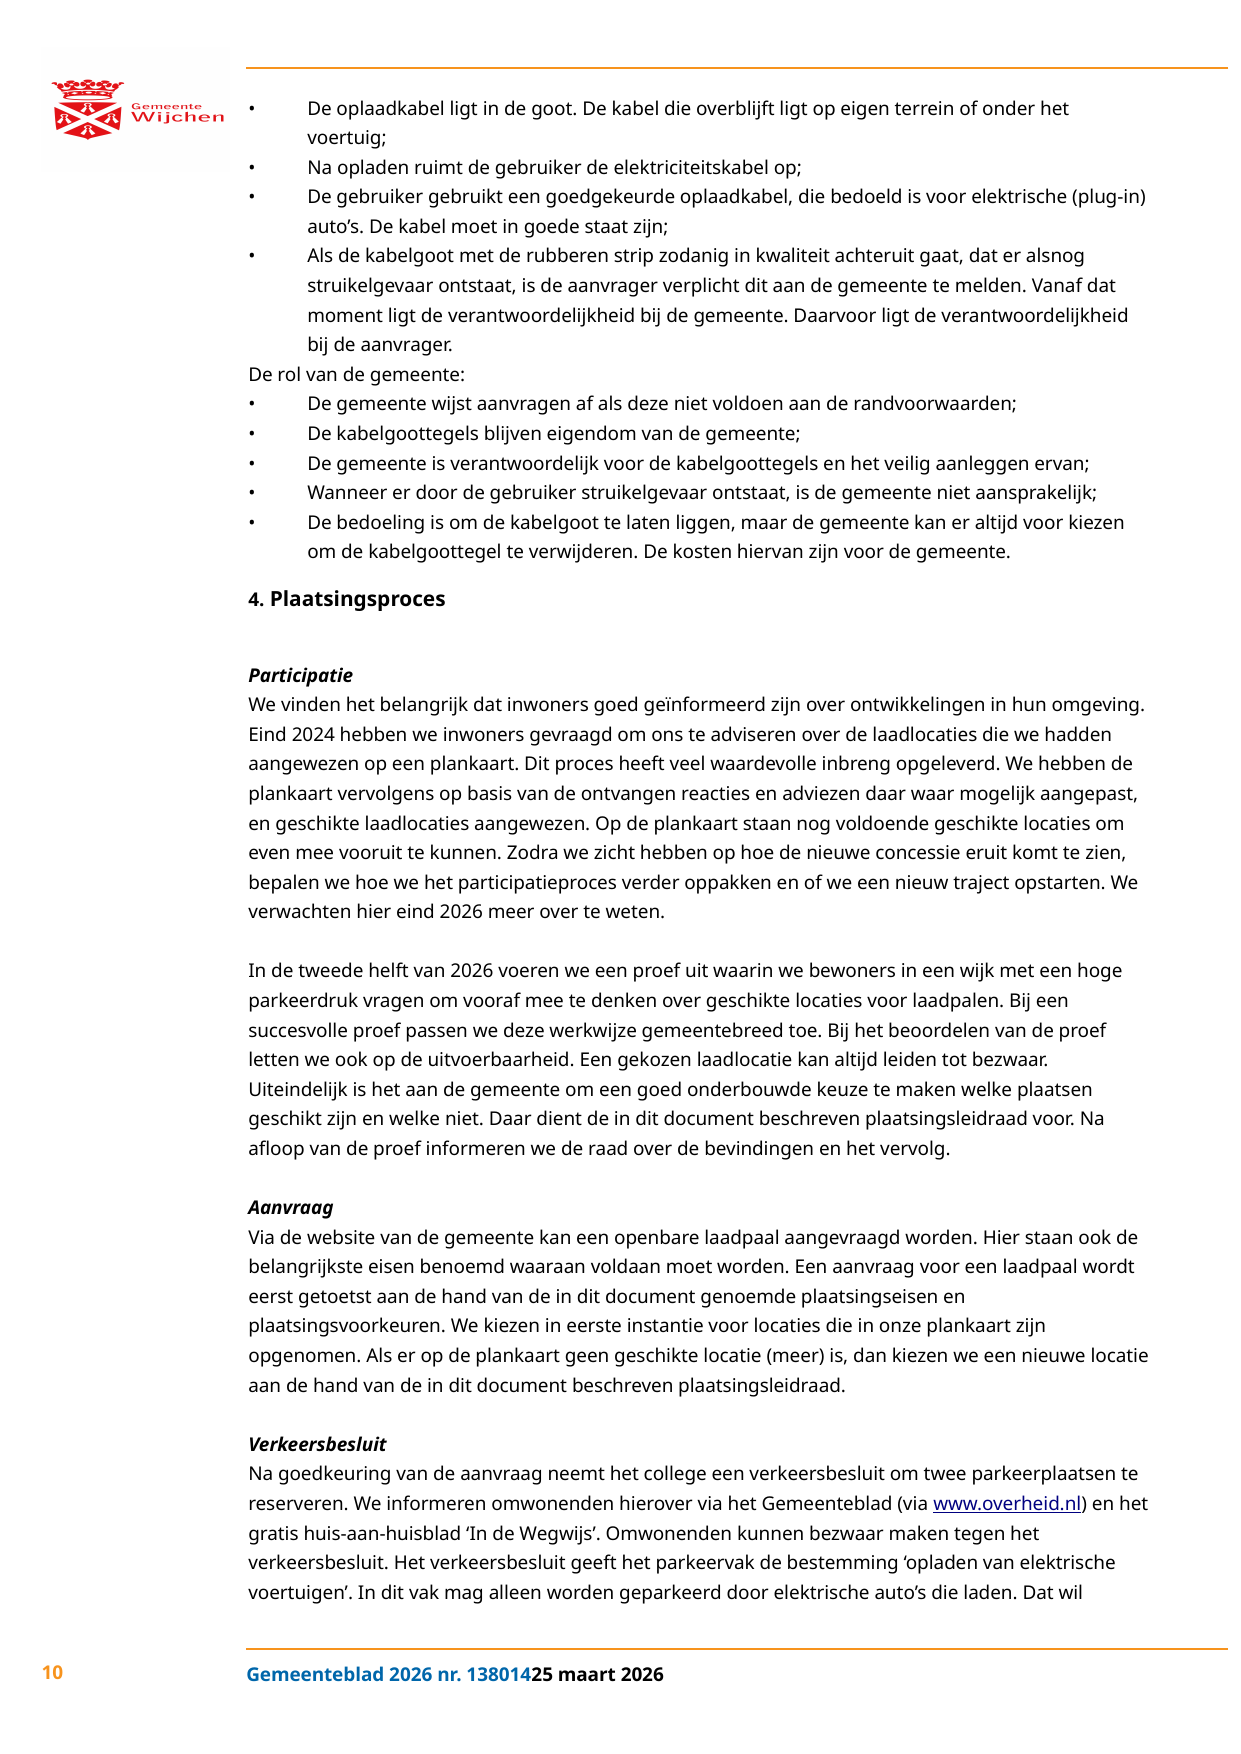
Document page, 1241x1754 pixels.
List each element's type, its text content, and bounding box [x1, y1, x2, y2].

text Via de website van de gemeente kan een openbare laadpaal aangevraagd worden. Hier staan ook de belangrijkste eisen benoemd waaraan voldaan moet worden. Een aanvraag voor een laadpaal wordt eerst getoetst aan de hand van de in dit document genoemde plaatsingseisen en plaatsingsvoorkeuren. We kiezen in eerste instantie voor locaties die in onze plankaart zijn opgenomen. Als er op de plankaart geen geschikte locatie (meer) is, dan kiezen we een nieuwe locatie aan de hand van de in dit document beschreven plaatsingsleidraad. [248, 1224, 1152, 1398]
text De rol van de gemeente: [248, 361, 1152, 387]
picture [41, 47, 231, 172]
text 4. Plaatsingsproces [248, 584, 1152, 613]
text Verkeersbesluit [248, 1431, 1152, 1457]
list De oplaadkabel ligt in de goot. De kabel die overblijft ligt op eigen terrein of onder het voertuig; [248, 95, 1152, 150]
text Participatie [248, 662, 1152, 688]
list Wanneer er door de gebruiker struikelgevaar ontstaat, is de gemeente niet aansprakelijk; [248, 479, 1152, 505]
list Na opladen ruimt de gebruiker de elektriciteitskabel op; [248, 154, 1152, 180]
text Na goedkeuring van de aanvraag neemt het college een verkeersbesluit om twee parkeerplaatsen te reserveren. We informeren omwonenden hierover via het Gemeenteblad (via www.overheid.nl) en het gratis huis-aan-huisblad ‘In de Wegwijs’. Omwonenden kunnen bezwaar maken tegen het verkeersbesluit. Het verkeersbesluit geeft het parkeervak de bestemming ‘opladen van elektrische voertuigen’. In dit vak mag alleen worden geparkeerd door elektrische auto’s die laden. Dat wil [248, 1461, 1152, 1605]
list De bedoeling is om de kabelgoot te laten liggen, maar de gemeente kan er altijd voor kiezen om de kabelgoottegel te verwijderen. De kosten hiervan zijn voor de gemeente. [248, 509, 1152, 564]
list De gemeente wijst aanvragen af als deze niet voldoen aan de randvoorwaarden; [248, 391, 1152, 416]
text We vinden het belangrijk dat inwoners goed geïnformeerd zijn over ontwikkelingen in hun omgeving. Eind 2024 hebben we inwoners gevraagd om ons te adviseren over de laadlocaties die we hadden aangewezen op een plankaart. Dit proces heeft veel waardevolle inbreng opgeleverd. We hebben de plankaart vervolgens op basis van de ontvangen reacties en adviezen daar waar mogelijk aangepast, en geschikte laadlocaties aangewezen. Op de plankaart staan nog voldoende geschikte locaties om even mee vooruit te kunnen. Zodra we zicht hebben op hoe de nieuwe concessie eruit komt te zien, bepalen we hoe we het participatieproces verder oppakken en of we een nieuw traject opstarten. We verwachten hier eind 2026 meer over te weten. [248, 691, 1152, 924]
list De kabelgoottegels blijven eigendom van de gemeente; [248, 420, 1152, 446]
list De gemeente is verantwoordelijk voor de kabelgoottegels en het veilig aanleggen ervan; [248, 450, 1152, 476]
list Als de kabelgoot met de rubberen strip zodanig in kwaliteit achteruit gaat, dat er alsnog struikelgevaar ontstaat, is de aanvrager verplicht dit aan de gemeente te melden. Vanaf dat moment ligt de verantwoordelijkheid bij de gemeente. Daarvoor ligt de verantwoordelijkheid bij de aanvrager. [248, 243, 1152, 357]
text In de tweede helft van 2026 voeren we een proef uit waarin we bewoners in een wijk met een hoge parkeerdruk vragen om vooraf mee te denken over geschikte locaties voor laadpalen. Bij een succesvolle proef passen we deze werkwijze gemeentebreed toe. Bij het beoordelen van de proef letten we ook op de uitvoerbaarheid. Een gekozen laadlocatie kan altijd leiden tot bezwaar. Uiteindelijk is het aan de gemeente om een goed onderbouwde keuze te maken welke plaatsen geschikt zijn en welke niet. Daar dient de in dit document beschreven plaatsingsleidraad voor. Na afloop van de proef informeren we de raad over de bevindingen en het vervolg. [248, 958, 1152, 1161]
text Aanvraag [248, 1194, 1152, 1220]
list De gebruiker gebruikt een goedgekeurde oplaadkabel, die bedoeld is voor elektrische (plug-in) auto’s. De kabel moet in goede staat zijn; [248, 183, 1152, 239]
